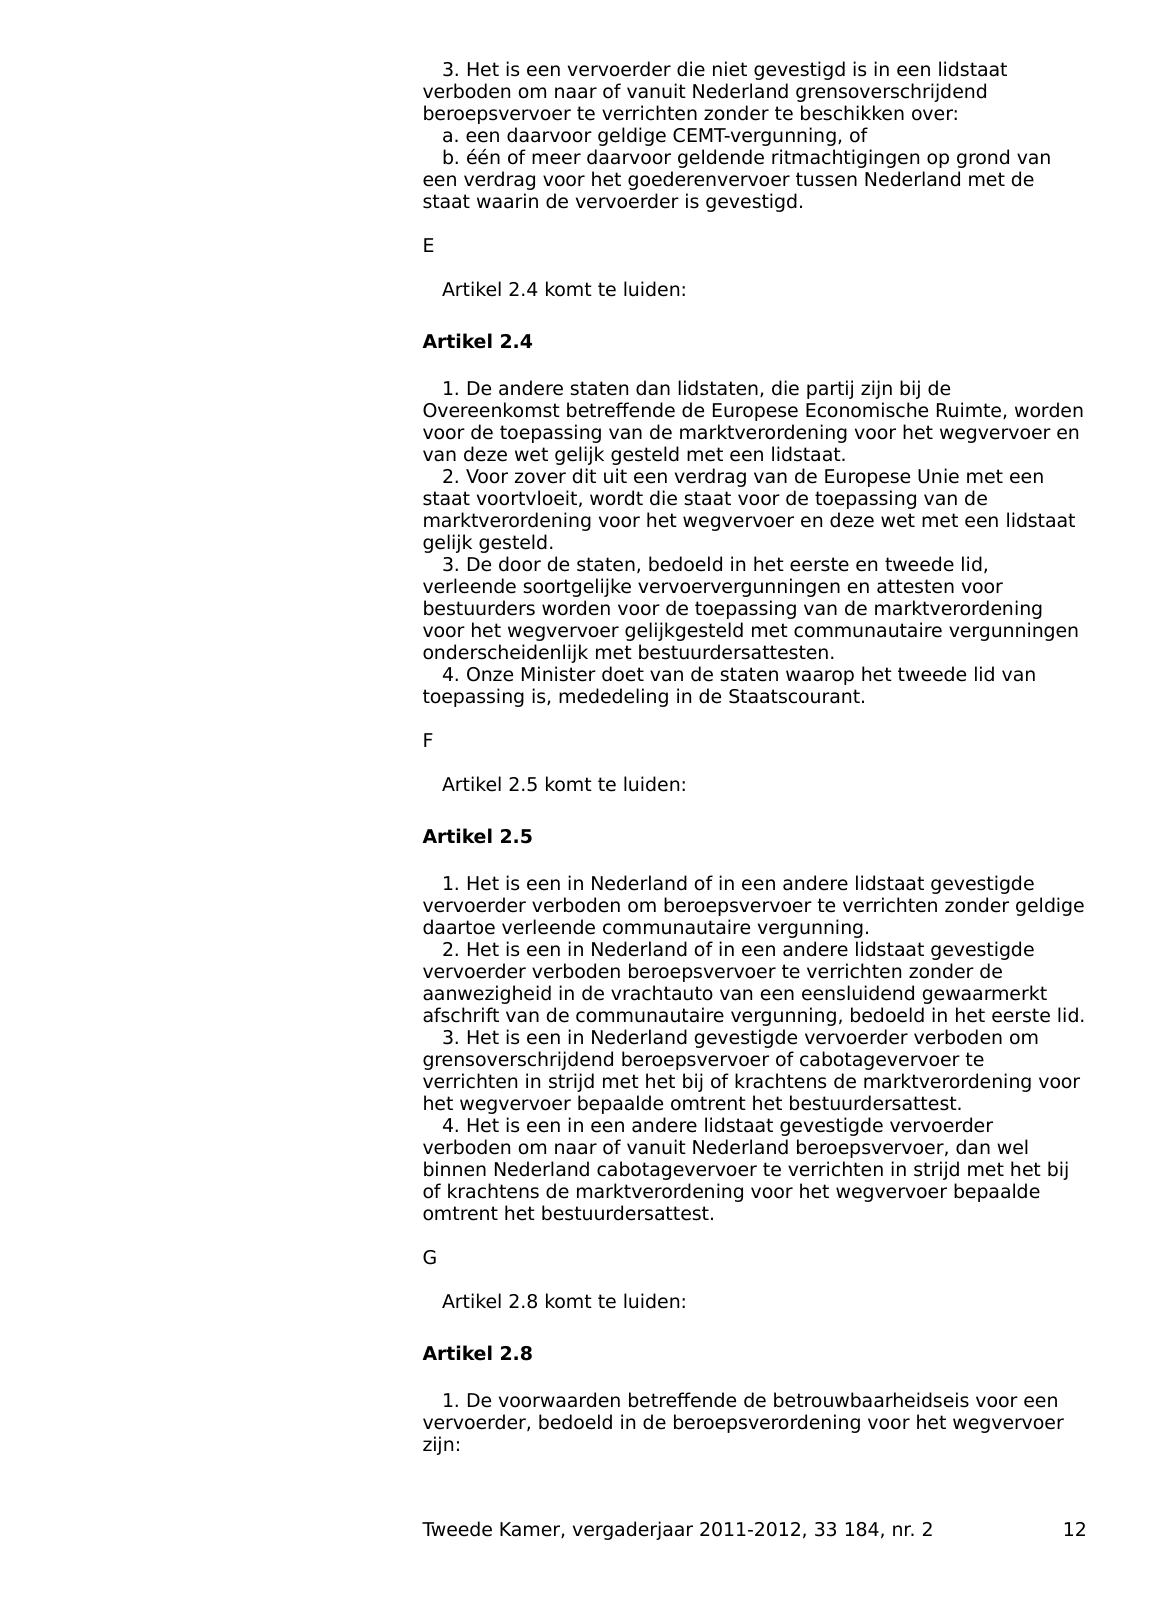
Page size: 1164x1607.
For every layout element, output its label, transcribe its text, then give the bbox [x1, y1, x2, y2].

text G [422, 1247, 1087, 1269]
text 2. Voor zover dit uit een verdrag van de Europese Unie met een staat voortvloeit, wordt die staat voor de toepassing van de marktverordening voor het wegvervoer en deze wet met een lidstaat gelijk gesteld. [422, 466, 1087, 554]
text 1. De andere staten dan lidstaten, die partij zijn bij de Overeenkomst betreffende de Europese Economische Ruimte, worden voor de toepassing van de marktverordening voor het wegvervoer en van deze wet gelijk gesteld met een lidstaat. [422, 378, 1087, 466]
text F [422, 730, 1087, 752]
text E [422, 235, 1087, 257]
subtitle Artikel 2.4 [422, 331, 1087, 353]
text b. één of meer daarvoor geldende ritmachtigingen op grond van een verdrag voor het goederenvervoer tussen Nederland met de staat waarin de vervoerder is gevestigd. [422, 147, 1087, 213]
text 4. Onze Minister doet van de staten waarop het tweede lid van toepassing is, mededeling in de Staatscourant. [422, 664, 1087, 708]
text 1. Het is een in Nederland of in een andere lidstaat gevestigde vervoerder verboden om beroepsvervoer te verrichten zonder geldige daartoe verleende communautaire vergunning. [422, 873, 1087, 939]
subtitle Artikel 2.8 [422, 1343, 1087, 1365]
subtitle Artikel 2.5 [422, 826, 1087, 848]
text a. een daarvoor geldige CEMT-vergunning, of [422, 125, 1087, 147]
text 3. Het is een vervoerder die niet gevestigd is in een lidstaat verboden om naar of vanuit Nederland grensoverschrijdend beroepsvervoer te verrichten zonder te beschikken over: [422, 59, 1087, 125]
text 1. De voorwaarden betreffende de betrouwbaarheidseis voor een vervoerder, bedoeld in de beroepsverordening voor het wegvervoer zijn: [422, 1390, 1087, 1456]
text Artikel 2.5 komt te luiden: [422, 774, 1087, 796]
text 3. Het is een in Nederland gevestigde vervoerder verboden om grensoverschrijdend beroepsvervoer of cabotagevervoer te verrichten in strijd met het bij of krachtens de marktverordening voor het wegvervoer bepaalde omtrent het bestuurdersattest. [422, 1027, 1087, 1115]
text 3. De door de staten, bedoeld in het eerste en tweede lid, verleende soortgelijke vervoervergunningen en attesten voor bestuurders worden voor de toepassing van de marktverordening voor het wegvervoer gelijkgesteld met communautaire vergunningen onderscheidenlijk met bestuurdersattesten. [422, 554, 1087, 664]
text 4. Het is een in een andere lidstaat gevestigde vervoerder verboden om naar of vanuit Nederland beroepsvervoer, dan wel binnen Nederland cabotagevervoer te verrichten in strijd met het bij of krachtens de marktverordening voor het wegvervoer bepaalde omtrent het bestuurdersattest. [422, 1115, 1087, 1225]
text Artikel 2.4 komt te luiden: [422, 279, 1087, 301]
text Artikel 2.8 komt te luiden: [422, 1291, 1087, 1313]
text 2. Het is een in Nederland of in een andere lidstaat gevestigde vervoerder verboden beroepsvervoer te verrichten zonder de aanwezigheid in de vrachtauto van een eensluidend gewaarmerkt afschrift van de communautaire vergunning, bedoeld in het eerste lid. [422, 939, 1087, 1027]
